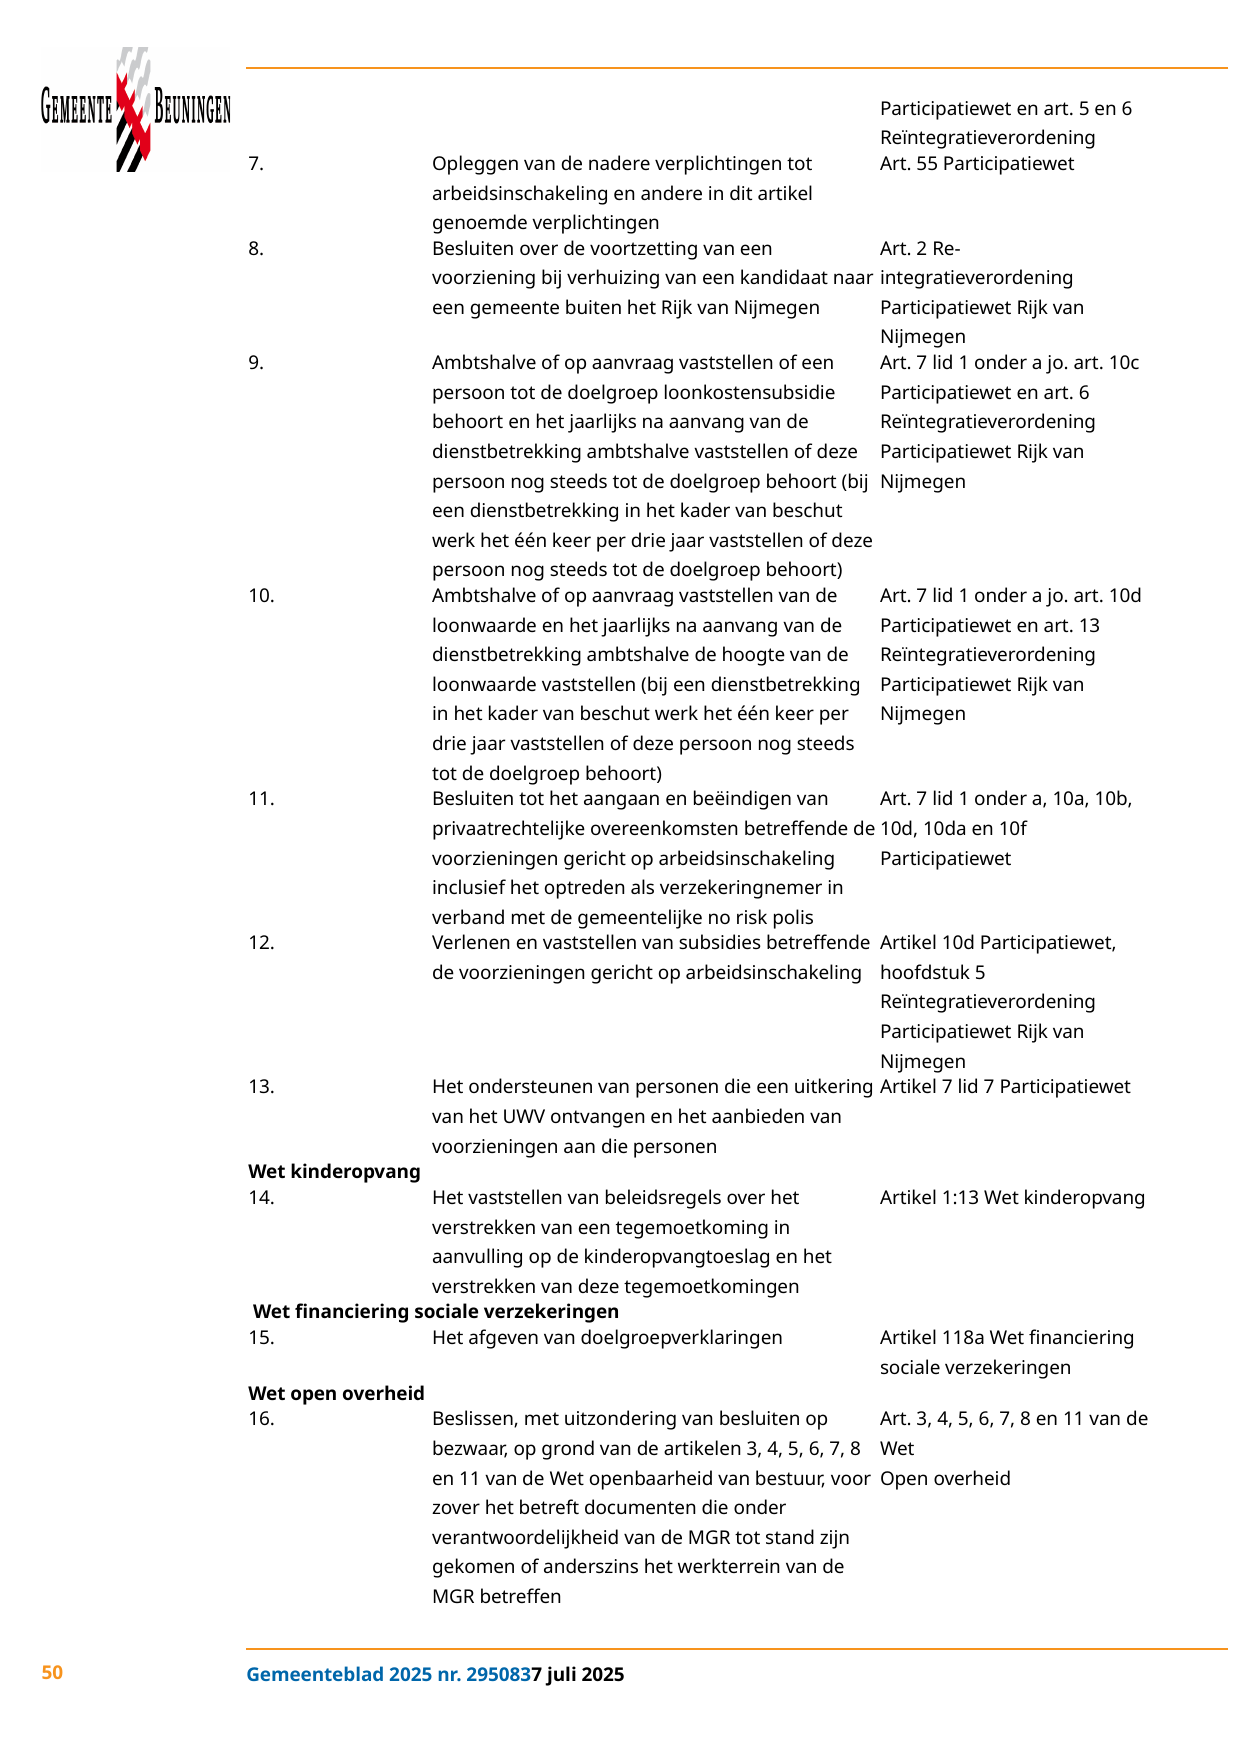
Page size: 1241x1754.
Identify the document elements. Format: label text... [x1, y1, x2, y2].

table_cell Art. 7 lid 1 onder a, 10a, 10b, 10d, 10da en 10f Participatiewet [880, 786, 1152, 929]
table_cell [432, 95, 880, 150]
table_cell [880, 1299, 1152, 1324]
picture [41, 47, 231, 172]
table_cell Verlenen en vaststellen van subsidies betreffende de voorzieningen gericht op arbeidsinschakeling [432, 930, 880, 1074]
table_cell Art. 55 Participatiewet [880, 150, 1152, 235]
table_cell 8. [248, 235, 432, 349]
table_cell Ambtshalve of op aanvraag vaststellen van de loonwaarde en het jaarlijks na aanvang van de dienstbetrekking ambtshalve de hoogte van de loonwaarde vaststellen (bij een dienstbetrekking in het kader van beschut werk het één keer per drie jaar vaststellen of deze persoon nog steeds tot de doelgroep behoort) [432, 582, 880, 786]
table_cell [880, 1159, 1152, 1184]
table_cell Art. 7 lid 1 onder a jo. art. 10c Participatiewet en art. 6 Reïntegratieverordening Participatiewet Rijk van Nijmegen [880, 350, 1152, 582]
table_cell Art. 2 Re-integratieverordening Participatiewet Rijk van Nijmegen [880, 235, 1152, 349]
table_cell Opleggen van de nadere verplichtingen tot arbeidsinschakeling en andere in dit artikel genoemde verplichtingen [432, 150, 880, 235]
table_cell 9. [248, 350, 432, 582]
table_cell 7. [248, 150, 432, 235]
table_cell Wet financiering sociale verzekeringen [248, 1299, 880, 1324]
table_cell 16. [248, 1406, 432, 1609]
table_cell Ambtshalve of op aanvraag vaststellen of een persoon tot de doelgroep loonkostensubsidie behoort en het jaarlijks na aanvang van de dienstbetrekking ambtshalve vaststellen of deze persoon nog steeds tot de doelgroep behoort (bij een dienstbetrekking in het kader van beschut werk het één keer per drie jaar vaststellen of deze persoon nog steeds tot de doelgroep behoort) [432, 350, 880, 582]
table_cell Art. 7 lid 1 onder a jo. art. 10d Participatiewet en art. 13 Reïntegratieverordening Participatiewet Rijk van Nijmegen [880, 582, 1152, 786]
table_cell Beslissen, met uitzondering van besluiten op bezwaar, op grond van de artikelen 3, 4, 5, 6, 7, 8 en 11 van de Wet openbaarheid van bestuur, voor zover het betreft documenten die onder verantwoordelijkheid van de MGR tot stand zijn gekomen of anderszins het werkterrein van de MGR betreffen [432, 1406, 880, 1609]
table_cell Het vaststellen van beleidsregels over het verstrekken van een tegemoetkoming in aanvulling op de kinderopvangtoeslag en het verstrekken van deze tegemoetkomingen [432, 1184, 880, 1299]
table_cell [880, 1380, 1152, 1406]
table_cell Besluiten tot het aangaan en beëindigen van privaatrechtelijke overeenkomsten betreffende de voorzieningen gericht op arbeidsinschakeling inclusief het optreden als verzekeringnemer in verband met de gemeentelijke no risk polis [432, 786, 880, 929]
table_cell Artikel 10d Participatiewet, hoofdstuk 5 Reïntegratieverordening Participatiewet Rijk van Nijmegen [880, 930, 1152, 1074]
table_cell Het ondersteunen van personen die een uitkering van het UWV ontvangen en het aanbieden van voorzieningen aan die personen [432, 1074, 880, 1158]
table_cell 13. [248, 1074, 432, 1158]
table_cell [248, 95, 432, 150]
table_cell 12. [248, 930, 432, 1074]
table_cell Artikel 118a Wet financiering sociale verzekeringen [880, 1325, 1152, 1380]
table_cell 14. [248, 1184, 432, 1299]
table_cell Wet kinderopvang [248, 1159, 880, 1184]
table_cell 10. [248, 582, 432, 786]
table_cell Artikel 7 lid 7 Participatiewet [880, 1074, 1152, 1158]
table_cell 15. [248, 1325, 432, 1380]
table_cell Artikel 1:13 Wet kinderopvang [880, 1184, 1152, 1299]
table_cell Wet open overheid [248, 1380, 880, 1406]
table_cell Art. 3, 4, 5, 6, 7, 8 en 11 van de Wet Open overheid [880, 1406, 1152, 1609]
table_cell 11. [248, 786, 432, 929]
table_cell Besluiten over de voortzetting van een voorziening bij verhuizing van een kandidaat naar een gemeente buiten het Rijk van Nijmegen [432, 235, 880, 349]
table_cell Het afgeven van doelgroepverklaringen [432, 1325, 880, 1380]
table_cell Participatiewet en art. 5 en 6 Reïntegratieverordening [880, 95, 1152, 150]
